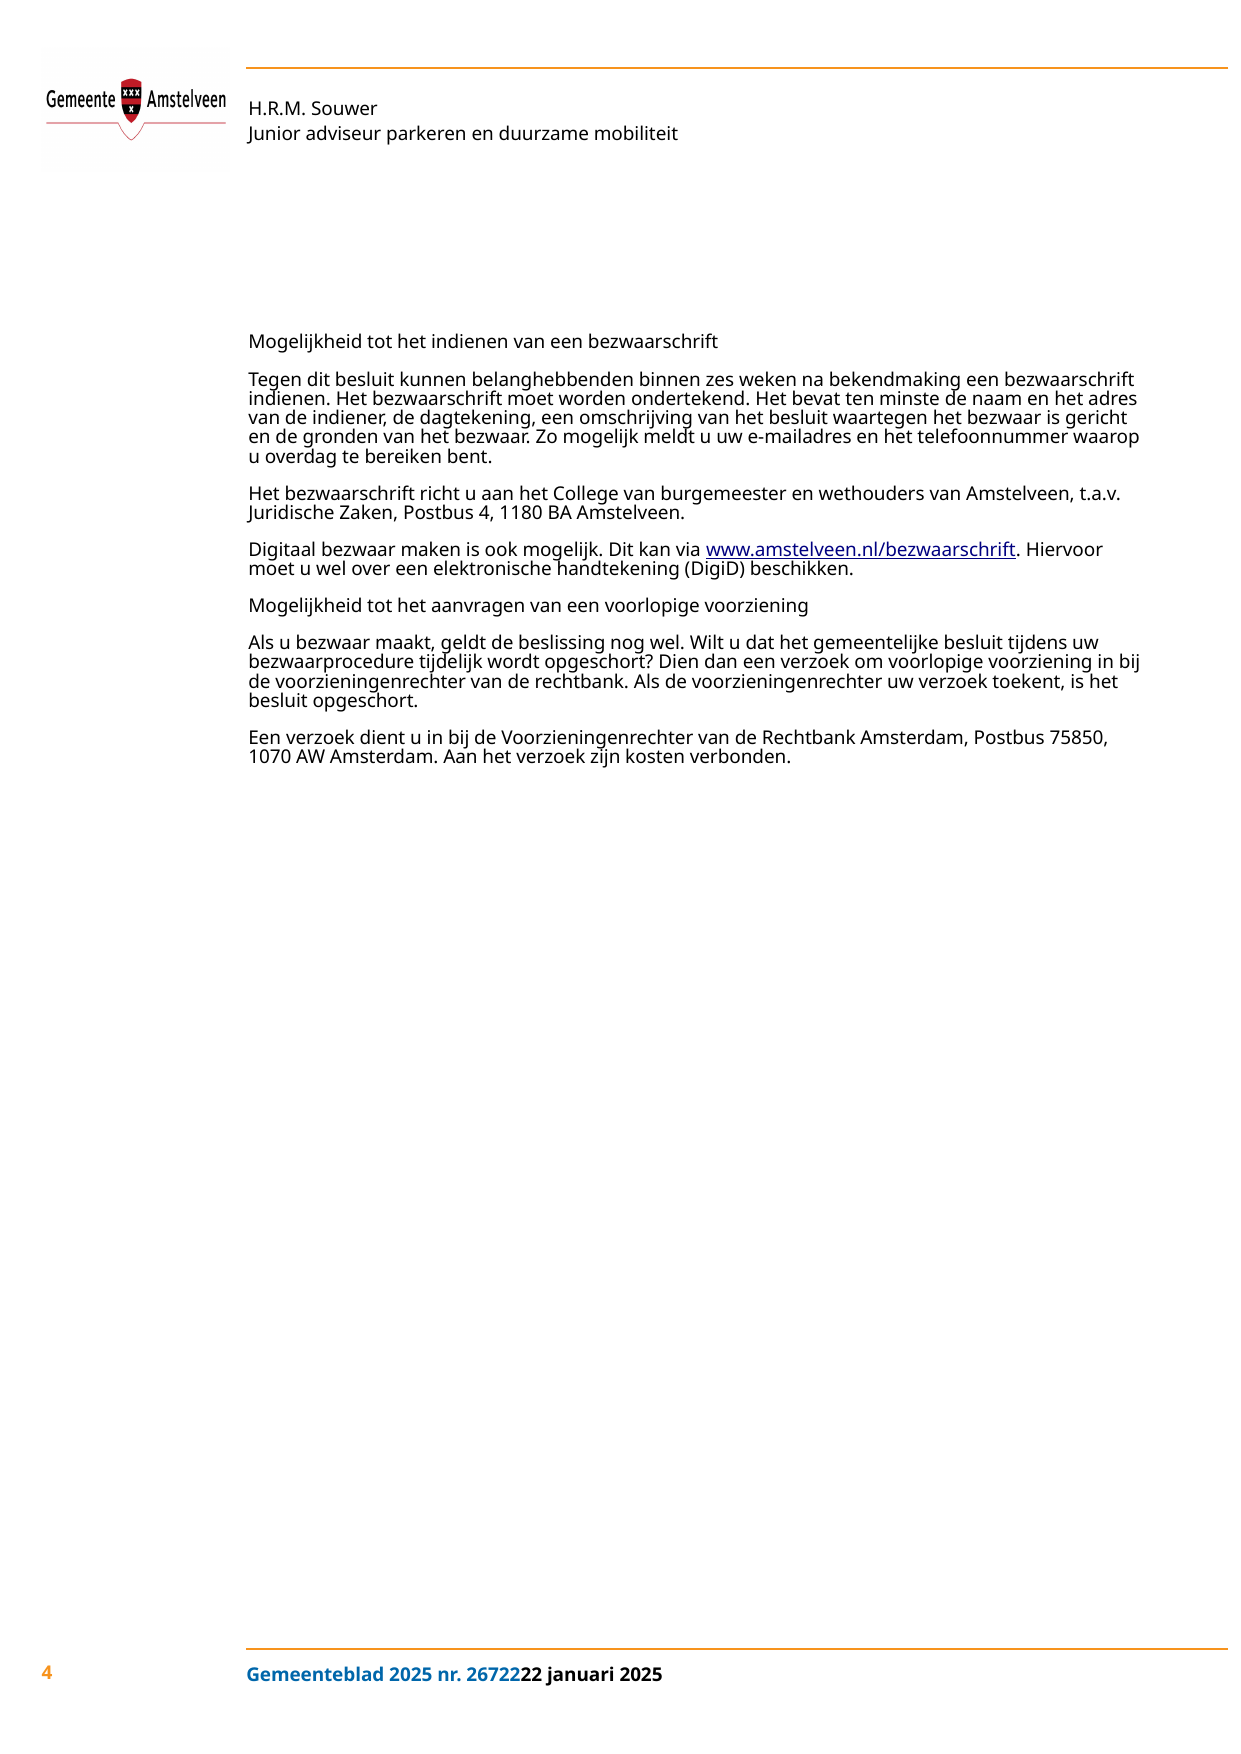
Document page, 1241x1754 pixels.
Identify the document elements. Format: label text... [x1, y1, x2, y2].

text Tegen dit besluit kunnen belanghebbenden binnen zes weken na bekendmaking een bezwaarschrift indienen. Het bezwaarschrift moet worden ondertekend. Het bevat ten minste de naam en het adres van de indiener, de dagtekening, een omschrijving van het besluit waartegen het bezwaar is gericht en de gronden van het bezwaar. Zo mogelijk meldt u uw e-mailadres en het telefoonnummer waarop u overdag te bereiken bent. [248, 371, 1152, 467]
text Mogelijkheid tot het indienen van een bezwaarschrift [248, 333, 1152, 353]
text Het bezwaarschrift richt u aan het College van burgemeester en wethouders van Amstelveen, t.a.v. Juridische Zaken, Postbus 4, 1180 BA Amstelveen. [248, 484, 1152, 523]
picture [41, 47, 231, 172]
text Als u bezwaar maakt, geldt de beslissing nog wel. Wilt u dat het gemeentelijke besluit tijdens uw bezwaarprocedure tijdelijk wordt opgeschort? Dien dan een verzoek om voorlopige voorziening in bij de voorzieningenrechter van de rechtbank. Als de voorzieningenrechter uw verzoek toekent, is het besluit opgeschort. [248, 634, 1152, 711]
text Mogelijkheid tot het aanvragen van een voorlopige voorziening [248, 597, 1152, 616]
text H.R.M. Souwer [248, 95, 1152, 121]
text Digitaal bezwaar maken is ook mogelijk. Dit kan via www.amstelveen.nl/bezwaarschrift. Hiervoor moet u wel over een elektronische handtekening (DigiD) beschikken. [248, 541, 1152, 579]
text Junior adviseur parkeren en duurzame mobiliteit [248, 121, 1152, 146]
text Een verzoek dient u in bij de Voorzieningenrechter van de Rechtbank Amsterdam, Postbus 75850, 1070 AW Amsterdam. Aan het verzoek zijn kosten verbonden. [248, 729, 1152, 767]
